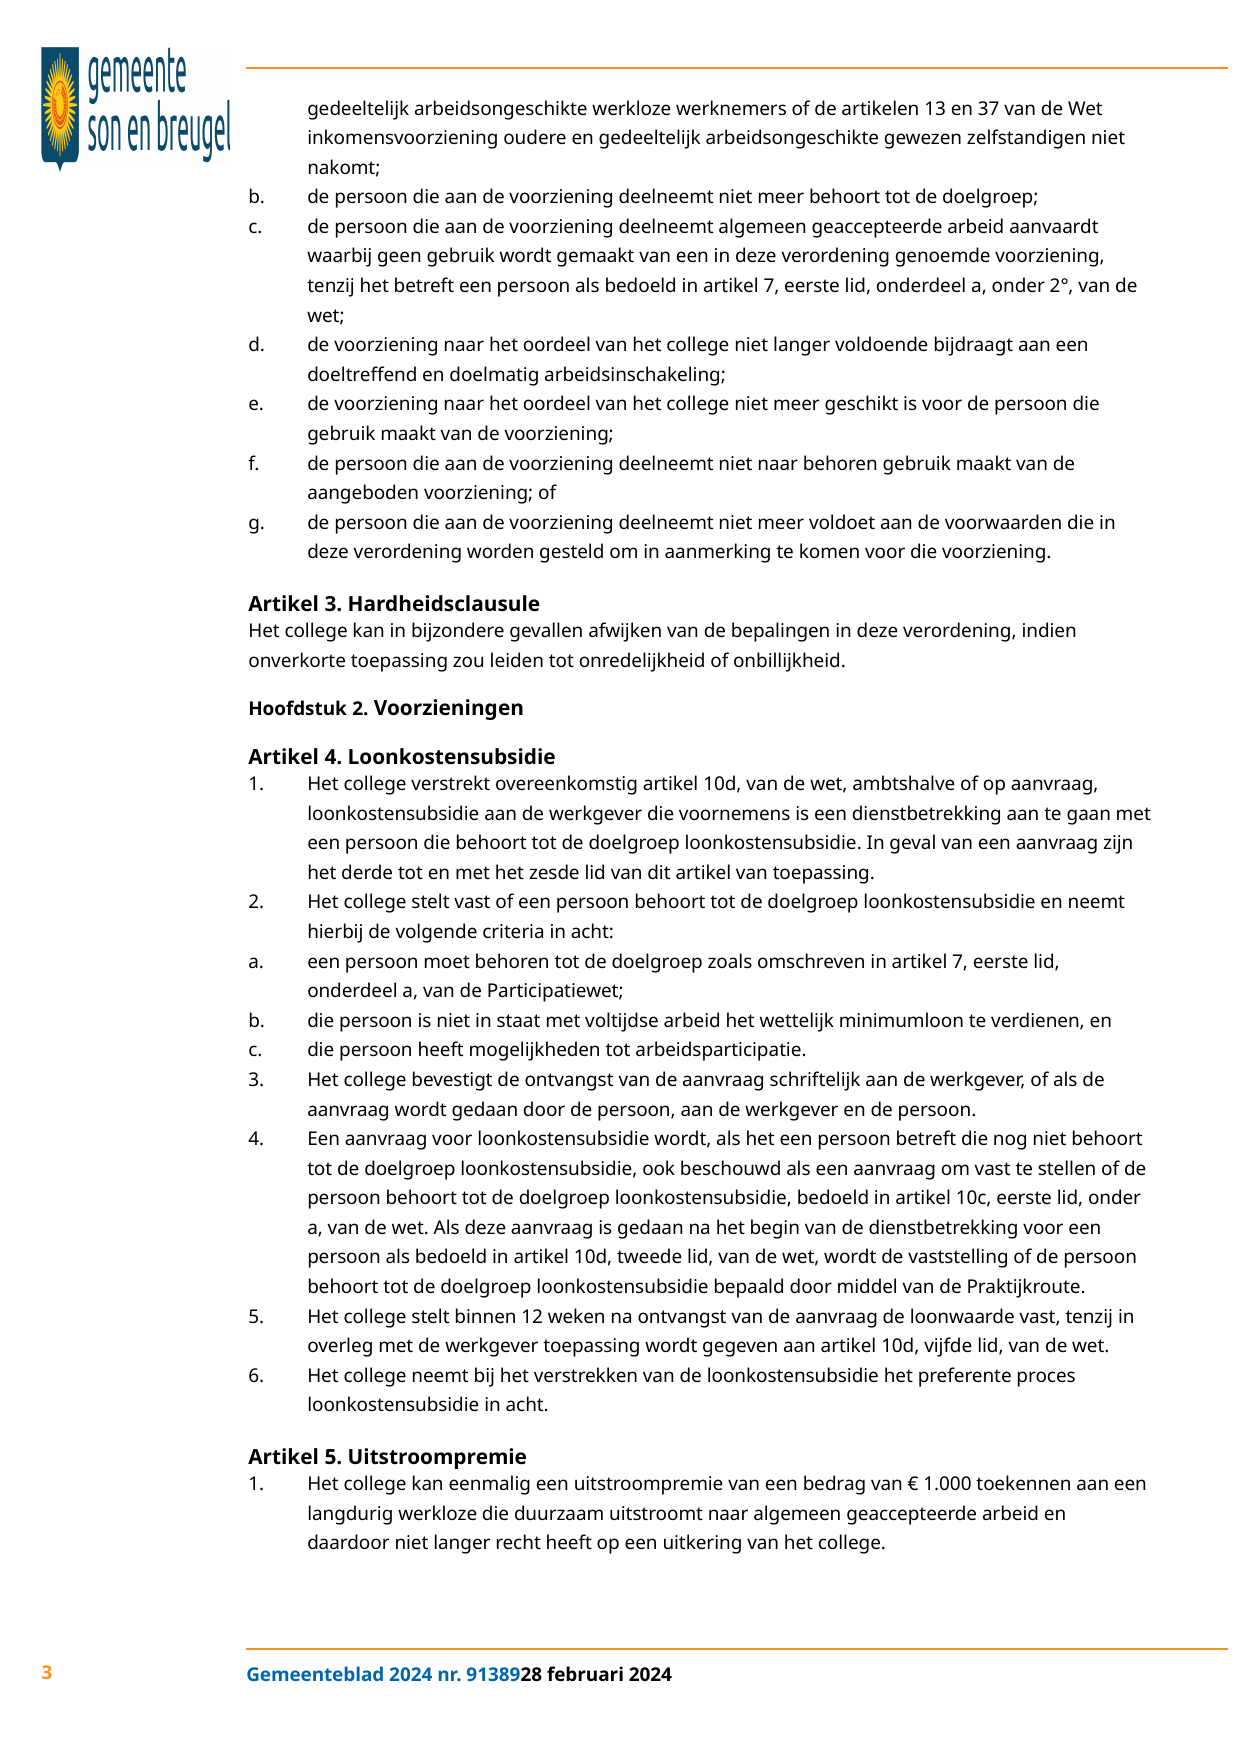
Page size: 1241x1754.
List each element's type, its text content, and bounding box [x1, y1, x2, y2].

list Het college neemt bij het verstrekken van de loonkostensubsidie het preferente proces loonkostensubsidie in acht. [248, 1362, 1152, 1417]
list Een aanvraag voor loonkostensubsidie wordt, als het een persoon betreft die nog niet behoort tot de doelgroep loonkostensubsidie, ook beschouwd als een aanvraag om vast te stellen of de persoon behoort tot de doelgroep loonkostensubsidie, bedoeld in artikel 10c, eerste lid, onder a, van de wet. Als deze aanvraag is gedaan na het begin van de dienstbetrekking voor een persoon als bedoeld in artikel 10d, tweede lid, van de wet, wordt de vaststelling of de persoon behoort tot de doelgroep loonkostensubsidie bepaald door middel van de Praktijkroute. [248, 1125, 1152, 1299]
list de voorziening naar het oordeel van het college niet meer geschikt is voor de persoon die gebruik maakt van de voorziening; [248, 391, 1152, 446]
list Het college verstrekt overeenkomstig artikel 10d, van de wet, ambtshalve of op aanvraag, loonkostensubsidie aan de werkgever die voornemens is een dienstbetrekking aan te gaan met een persoon die behoort tot de doelgroep loonkostensubsidie. In geval van een aanvraag zijn het derde tot en met het zesde lid van dit artikel van toepassing. [248, 770, 1152, 885]
list Het college bevestigt de ontvangst van de aanvraag schriftelijk aan de werkgever, of als de aanvraag wordt gedaan door de persoon, aan de werkgever en de persoon. [248, 1066, 1152, 1121]
text Artikel 3. Hardheidsclausule [248, 589, 1152, 617]
list de persoon die aan de voorziening deelneemt niet meer behoort tot de doelgroep; [248, 183, 1152, 209]
list een persoon moet behoren tot de doelgroep zoals omschreven in artikel 7, eerste lid, onderdeel a, van de Participatiewet; [248, 948, 1152, 1003]
list Het college kan eenmalig een uitstroompremie van een bedrag van € 1.000 toekennen aan een langdurig werkloze die duurzaam uitstroomt naar algemeen geaccepteerde arbeid en daardoor niet langer recht heeft op een uitkering van het college. [248, 1470, 1152, 1555]
list de persoon die aan de voorziening deelneemt algemeen geaccepteerde arbeid aanvaardt waarbij geen gebruik wordt gemaakt van een in deze verordening genoemde voorziening, tenzij het betreft een persoon als bedoeld in artikel 7, eerste lid, onderdeel a, onder 2°, van de wet; [248, 213, 1152, 328]
text Hoofdstuk 2. Voorzieningen [248, 693, 1152, 721]
text Het college kan in bijzondere gevallen afwijken van de bepalingen in deze verordening, indien onverkorte toepassing zou leiden tot onredelijkheid of onbillijkheid. [248, 617, 1152, 673]
list Het college stelt binnen 12 weken na ontvangst van de aanvraag de loonwaarde vast, tenzij in overleg met de werkgever toepassing wordt gegeven aan artikel 10d, vijfde lid, van de wet. [248, 1303, 1152, 1358]
list de persoon die aan de voorziening deelneemt niet naar behoren gebruik maakt van de aangeboden voorziening; of [248, 450, 1152, 505]
picture [41, 47, 231, 172]
text Artikel 4. Loonkostensubsidie [248, 742, 1152, 770]
list die persoon is niet in staat met voltijdse arbeid het wettelijk minimumloon te verdienen, en [248, 1007, 1152, 1033]
list Het college stelt vast of een persoon behoort tot de doelgroep loonkostensubsidie en neemt hierbij de volgende criteria in acht: [248, 889, 1152, 944]
list de voorziening naar het oordeel van het college niet langer voldoende bijdraagt aan een doeltreffend en doelmatig arbeidsinschakeling; [248, 331, 1152, 387]
list de persoon die aan de voorziening deelneemt niet meer voldoet aan de voorwaarden die in deze verordening worden gesteld om in aanmerking te komen voor die voorziening. [248, 509, 1152, 564]
list gedeeltelijk arbeidsongeschikte werkloze werknemers of de artikelen 13 en 37 van de Wet inkomensvoorziening oudere en gedeeltelijk arbeidsongeschikte gewezen zelfstandigen niet nakomt; [248, 95, 1152, 180]
text Artikel 5. Uitstroompremie [248, 1442, 1152, 1470]
list die persoon heeft mogelijkheden tot arbeidsparticipatie. [248, 1037, 1152, 1062]
